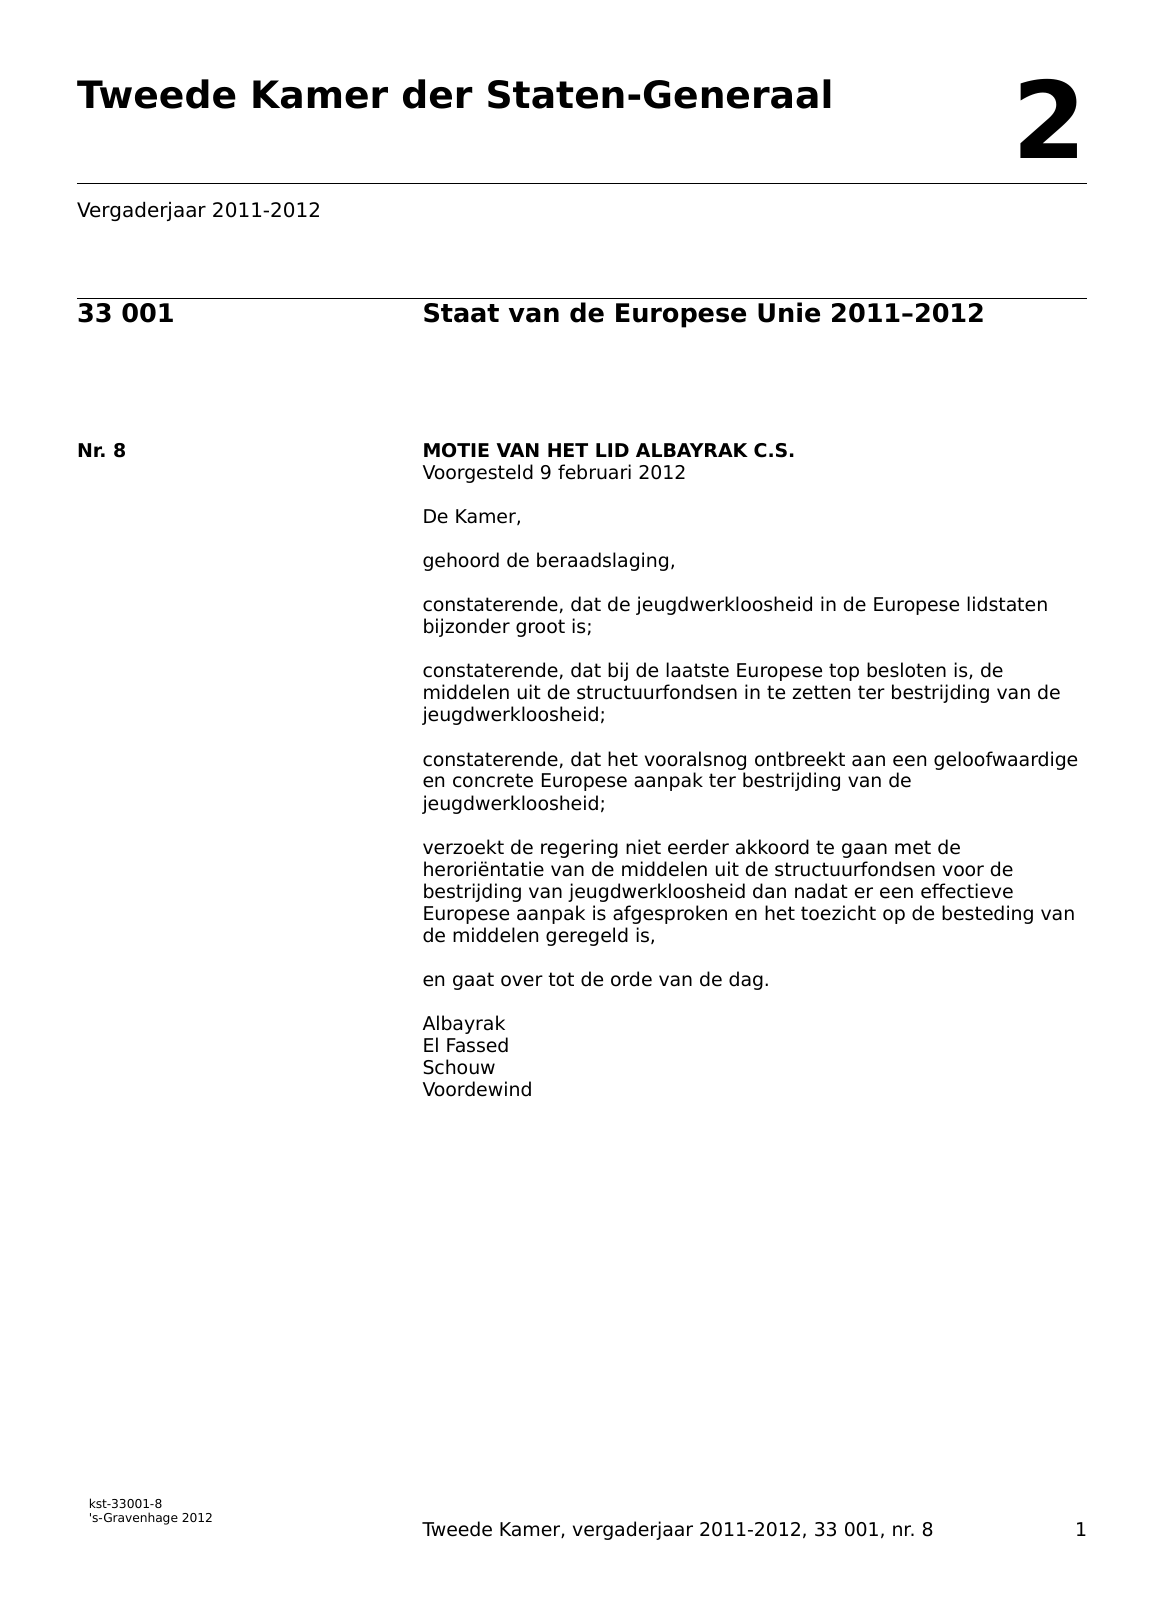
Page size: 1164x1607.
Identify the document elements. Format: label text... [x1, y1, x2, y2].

text Voordewind [422, 1079, 1087, 1101]
text De Kamer, [422, 506, 1087, 528]
subtitle 33 001 Staat van de Europese Unie 2011–2012 [77, 299, 1087, 329]
text 's-Gravenhage 2012 [88, 1511, 323, 1525]
text Schouw [422, 1057, 1087, 1079]
table_cell Vergaderjaar 2011-2012 [77, 184, 1087, 298]
text Albayrak [422, 1013, 1087, 1035]
text verzoekt de regering niet eerder akkoord te gaan met de heroriëntatie van de middelen uit de structuurfondsen voor de bestrijding van jeugdwerkloosheid dan nadat er een effectieve Europese aanpak is afgesproken en het toezicht op de besteding van de middelen geregeld is, [422, 837, 1087, 946]
text constaterende, dat bij de laatste Europese top besloten is, de middelen uit de structuurfondsen in te zetten ter bestrijding van de jeugdwerkloosheid; [422, 660, 1087, 726]
table_header Tweede Kamer der Staten-Generaal [77, 59, 886, 183]
text constaterende, dat de jeugdwerkloosheid in de Europese lidstaten bijzonder groot is; [422, 594, 1087, 638]
table_header 2 [886, 59, 1087, 183]
subtitle Nr. 8 MOTIE VAN HET LID ALBAYRAK C.S. [77, 440, 1087, 462]
text El Fassed [422, 1035, 1087, 1057]
text en gaat over tot de orde van de dag. [422, 969, 1087, 991]
text kst-33001-8 [88, 1497, 323, 1511]
text gehoord de beraadslaging, [422, 550, 1087, 572]
text constaterende, dat het vooralsnog ontbreekt aan een geloofwaardige en concrete Europese aanpak ter bestrijding van de jeugdwerkloosheid; [422, 748, 1087, 814]
text Voorgesteld 9 februari 2012 [422, 462, 1087, 484]
